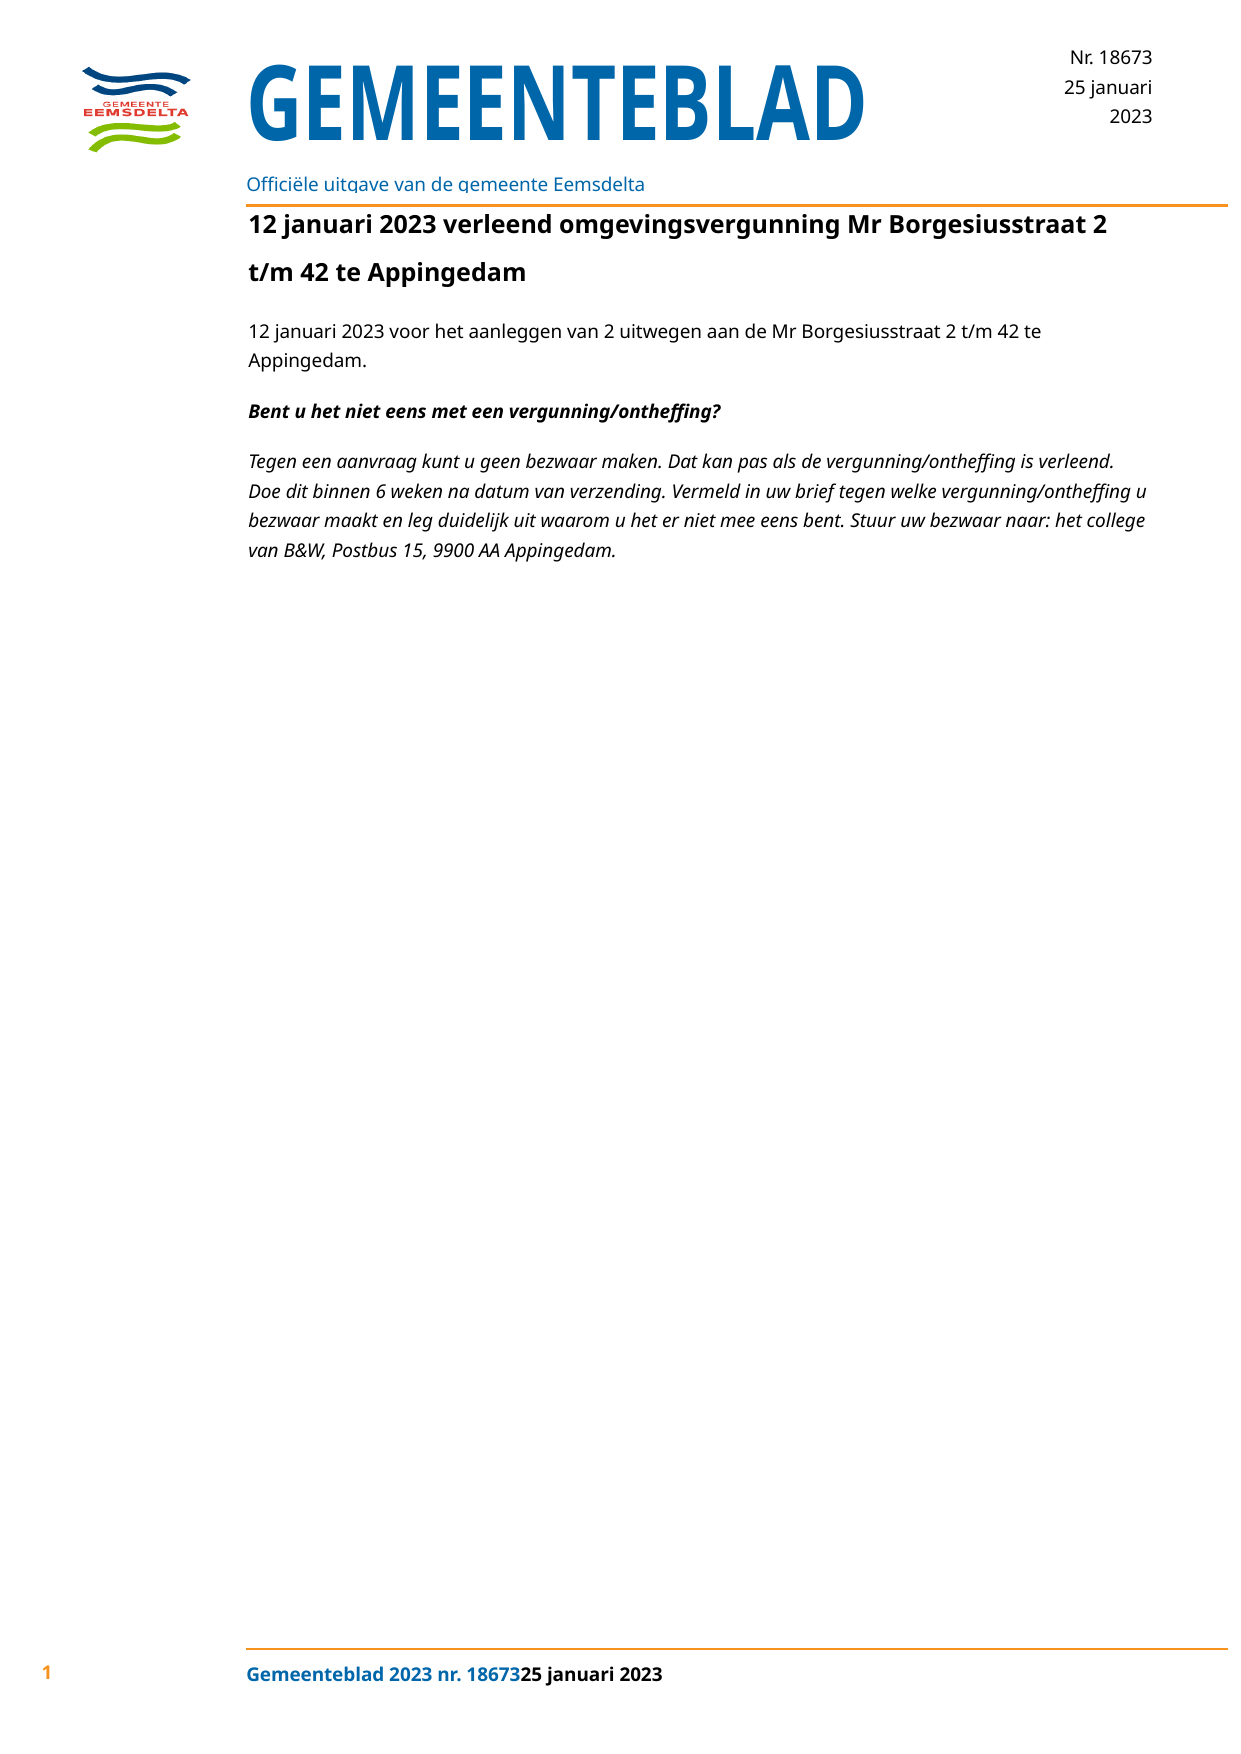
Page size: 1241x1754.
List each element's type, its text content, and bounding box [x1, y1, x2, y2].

text Tegen een aanvraag kunt u geen bezwaar maken. Dat kan pas als de vergunning/ontheffing is verleend. Doe dit binnen 6 weken na datum van verzending. Vermeld in uw brief tegen welke vergunning/ontheffing u bezwaar maakt en leg duidelijk uit waarom u het er niet mee eens bent. Stuur uw bezwaar naar: het college van B&W, Postbus 15, 9900 AA Appingedam. [248, 448, 1152, 563]
picture [41, 47, 231, 172]
text Bent u het niet eens met een vergunning/ontheffing? [248, 398, 1152, 424]
text 12 januari 2023 verleend omgevingsvergunning Mr Borgesiusstraat 2 t/m 42 te Appingedam [248, 207, 1152, 288]
text 12 januari 2023 voor het aanleggen van 2 uitwegen aan de Mr Borgesiusstraat 2 t/m 42 te Appingedam. [248, 318, 1152, 373]
